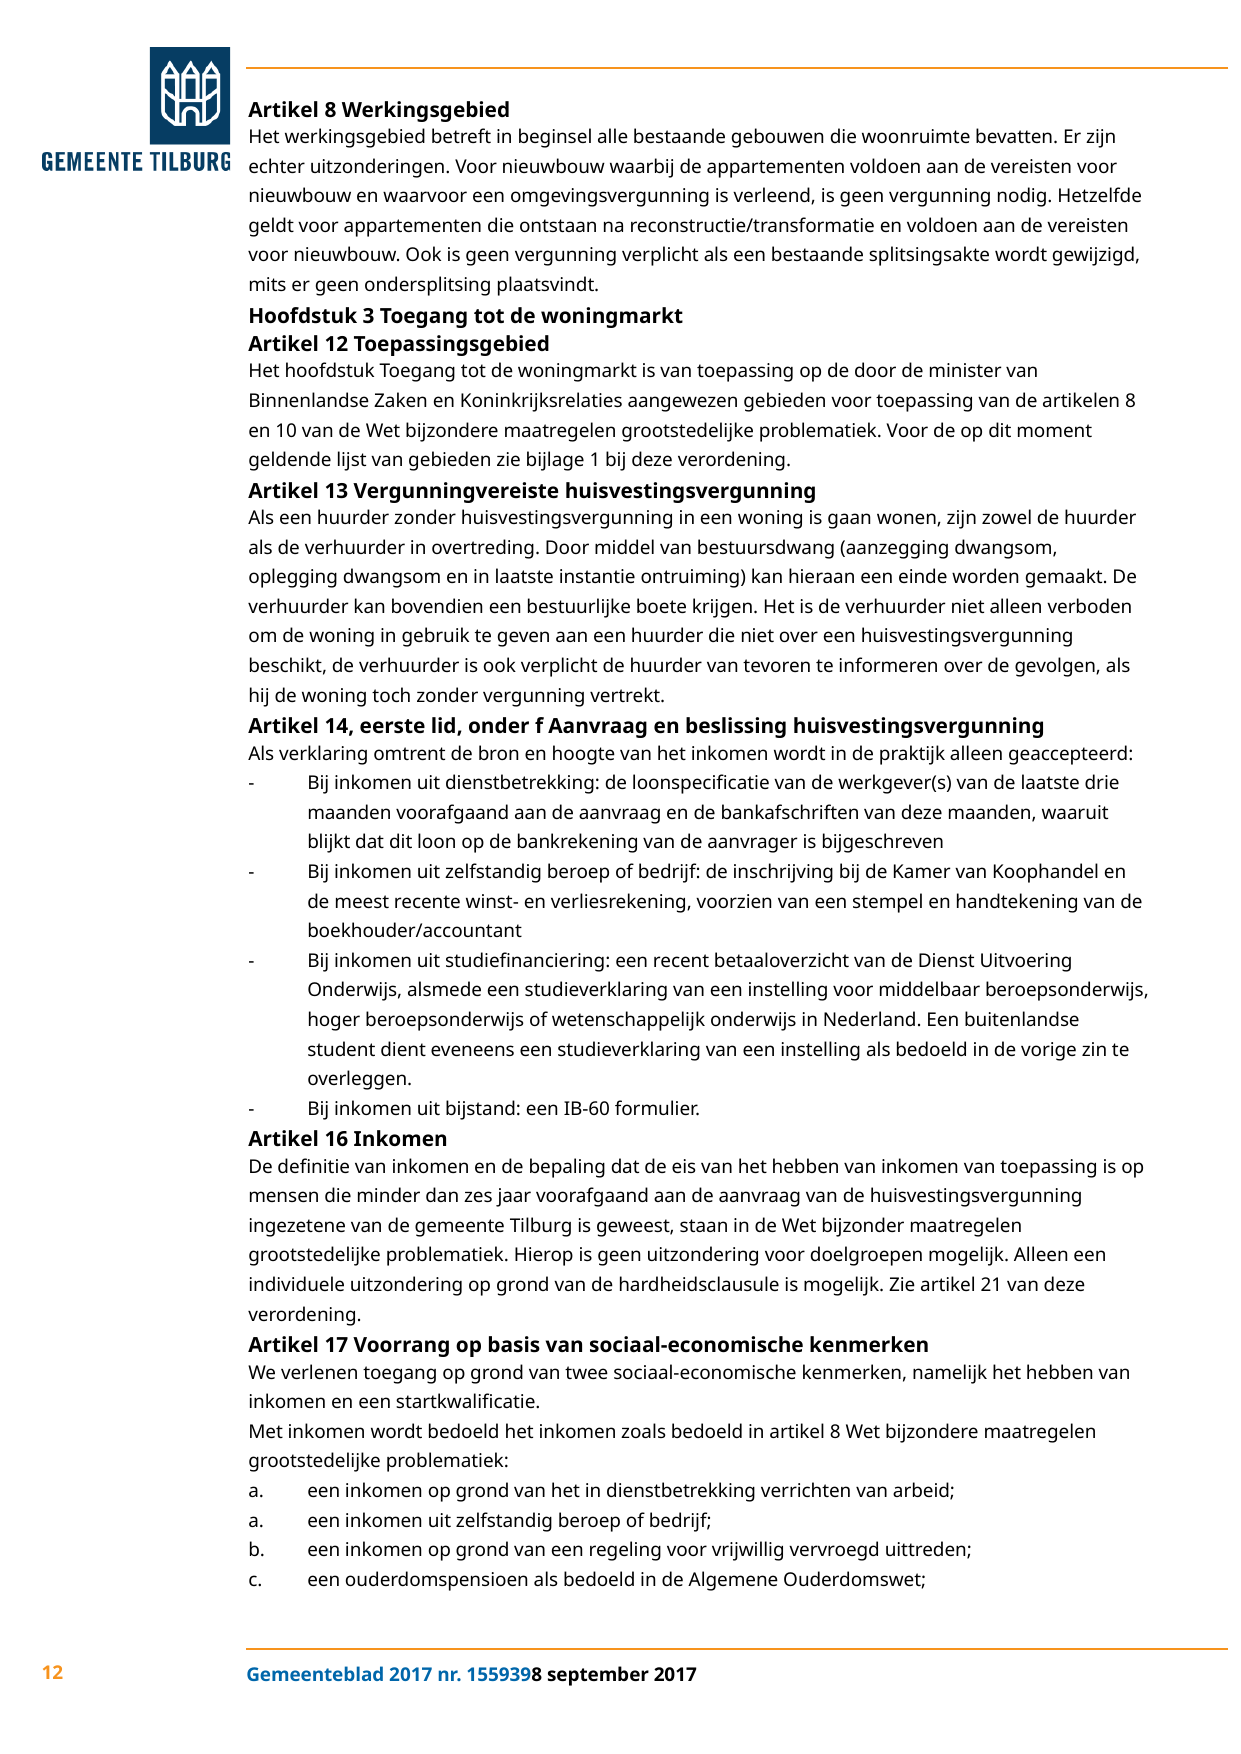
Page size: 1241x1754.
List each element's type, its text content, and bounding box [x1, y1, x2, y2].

text Als een huurder zonder huisvestingsvergunning in een woning is gaan wonen, zijn zowel de huurder als de verhuurder in overtreding. Door middel van bestuursdwang (aanzegging dwangsom, oplegging dwangsom en in laatste instantie ontruiming) kan hieraan een einde worden gemaakt. De verhuurder kan bovendien een bestuurlijke boete krijgen. Het is de verhuurder niet alleen verboden om de woning in gebruik te geven aan een huurder die niet over een huisvestingsvergunning beschikt, de verhuurder is ook verplicht de huurder van tevoren te informeren over de gevolgen, als hij de woning toch zonder vergunning vertrekt. [248, 504, 1152, 708]
text Artikel 14, eerste lid, onder f Aanvraag en beslissing huisvestingsvergunning [248, 711, 1152, 740]
text Als verklaring omtrent de bron en hoogte van het inkomen wordt in de praktijk alleen geaccepteerd: [248, 740, 1152, 766]
text Artikel 8 Werkingsgebied [248, 95, 1152, 123]
text Artikel 12 Toepassingsgebied [248, 329, 1152, 358]
list een inkomen op grond van een regeling voor vrijwillig vervroegd uittreden; [248, 1536, 1152, 1562]
list Bij inkomen uit zelfstandig beroep of bedrijf: de inschrijving bij de Kamer van Koophandel en de meest recente winst- en verliesrekening, voorzien van een stempel en handtekening van de boekhouder/accountant [248, 858, 1152, 943]
list een inkomen op grond van het in dienstbetrekking verrichten van arbeid; [248, 1477, 1152, 1503]
text Artikel 13 Vergunningvereiste huisvestingsvergunning [248, 476, 1152, 504]
text Het hoofdstuk Toegang tot de woningmarkt is van toepassing op de door de minister van Binnenlandse Zaken en Koninkrijksrelaties aangewezen gebieden voor toepassing van de artikelen 8 en 10 van de Wet bijzondere maatregelen grootstedelijke problematiek. Voor de op dit moment geldende lijst van gebieden zie bijlage 1 bij deze verordening. [248, 358, 1152, 472]
list een inkomen uit zelfstandig beroep of bedrijf; [248, 1507, 1152, 1532]
list Bij inkomen uit bijstand: een IB-60 formulier. [248, 1095, 1152, 1121]
text Artikel 16 Inkomen [248, 1124, 1152, 1153]
text We verlenen toegang op grond van twee sociaal-economische kenmerken, namelijk het hebben van inkomen en een startkwalificatie. [248, 1359, 1152, 1414]
picture [41, 47, 231, 172]
text Het werkingsgebied betreft in beginsel alle bestaande gebouwen die woonruimte bevatten. Er zijn echter uitzonderingen. Voor nieuwbouw waarbij de appartementen voldoen aan de vereisten voor nieuwbouw en waarvoor een omgevingsvergunning is verleend, is geen vergunning nodig. Hetzelfde geldt voor appartementen die ontstaan na reconstructie/transformatie en voldoen aan de vereisten voor nieuwbouw. Ook is geen vergunning verplicht als een bestaande splitsingsakte wordt gewijzigd, mits er geen ondersplitsing plaatsvindt. [248, 123, 1152, 297]
text Hoofdstuk 3 Toegang tot de woningmarkt [248, 301, 1152, 329]
text Artikel 17 Voorrang op basis van sociaal-economische kenmerken [248, 1330, 1152, 1359]
text De definitie van inkomen en de bepaling dat de eis van het hebben van inkomen van toepassing is op mensen die minder dan zes jaar voorafgaand aan de aanvraag van de huisvestingsvergunning ingezetene van de gemeente Tilburg is geweest, staan in de Wet bijzonder maatregelen grootstedelijke problematiek. Hierop is geen uitzondering voor doelgroepen mogelijk. Alleen een individuele uitzondering op grond van de hardheidsclausule is mogelijk. Zie artikel 21 van deze verordening. [248, 1153, 1152, 1327]
list Bij inkomen uit dienstbetrekking: de loonspecificatie van de werkgever(s) van de laatste drie maanden voorafgaand aan de aanvraag en de bankafschriften van deze maanden, waaruit blijkt dat dit loon op de bankrekening van de aanvrager is bijgeschreven [248, 769, 1152, 854]
list een ouderdomspensioen als bedoeld in de Algemene Ouderdomswet; [248, 1566, 1152, 1592]
text Met inkomen wordt bedoeld het inkomen zoals bedoeld in artikel 8 Wet bijzondere maatregelen grootstedelijke problematiek: [248, 1418, 1152, 1473]
list Bij inkomen uit studiefinanciering: een recent betaaloverzicht van de Dienst Uitvoering Onderwijs, alsmede een studieverklaring van een instelling voor middelbaar beroepsonderwijs, hoger beroepsonderwijs of wetenschappelijk onderwijs in Nederland. Een buitenlandse student dient eveneens een studieverklaring van een instelling als bedoeld in de vorige zin te overleggen. [248, 947, 1152, 1091]
